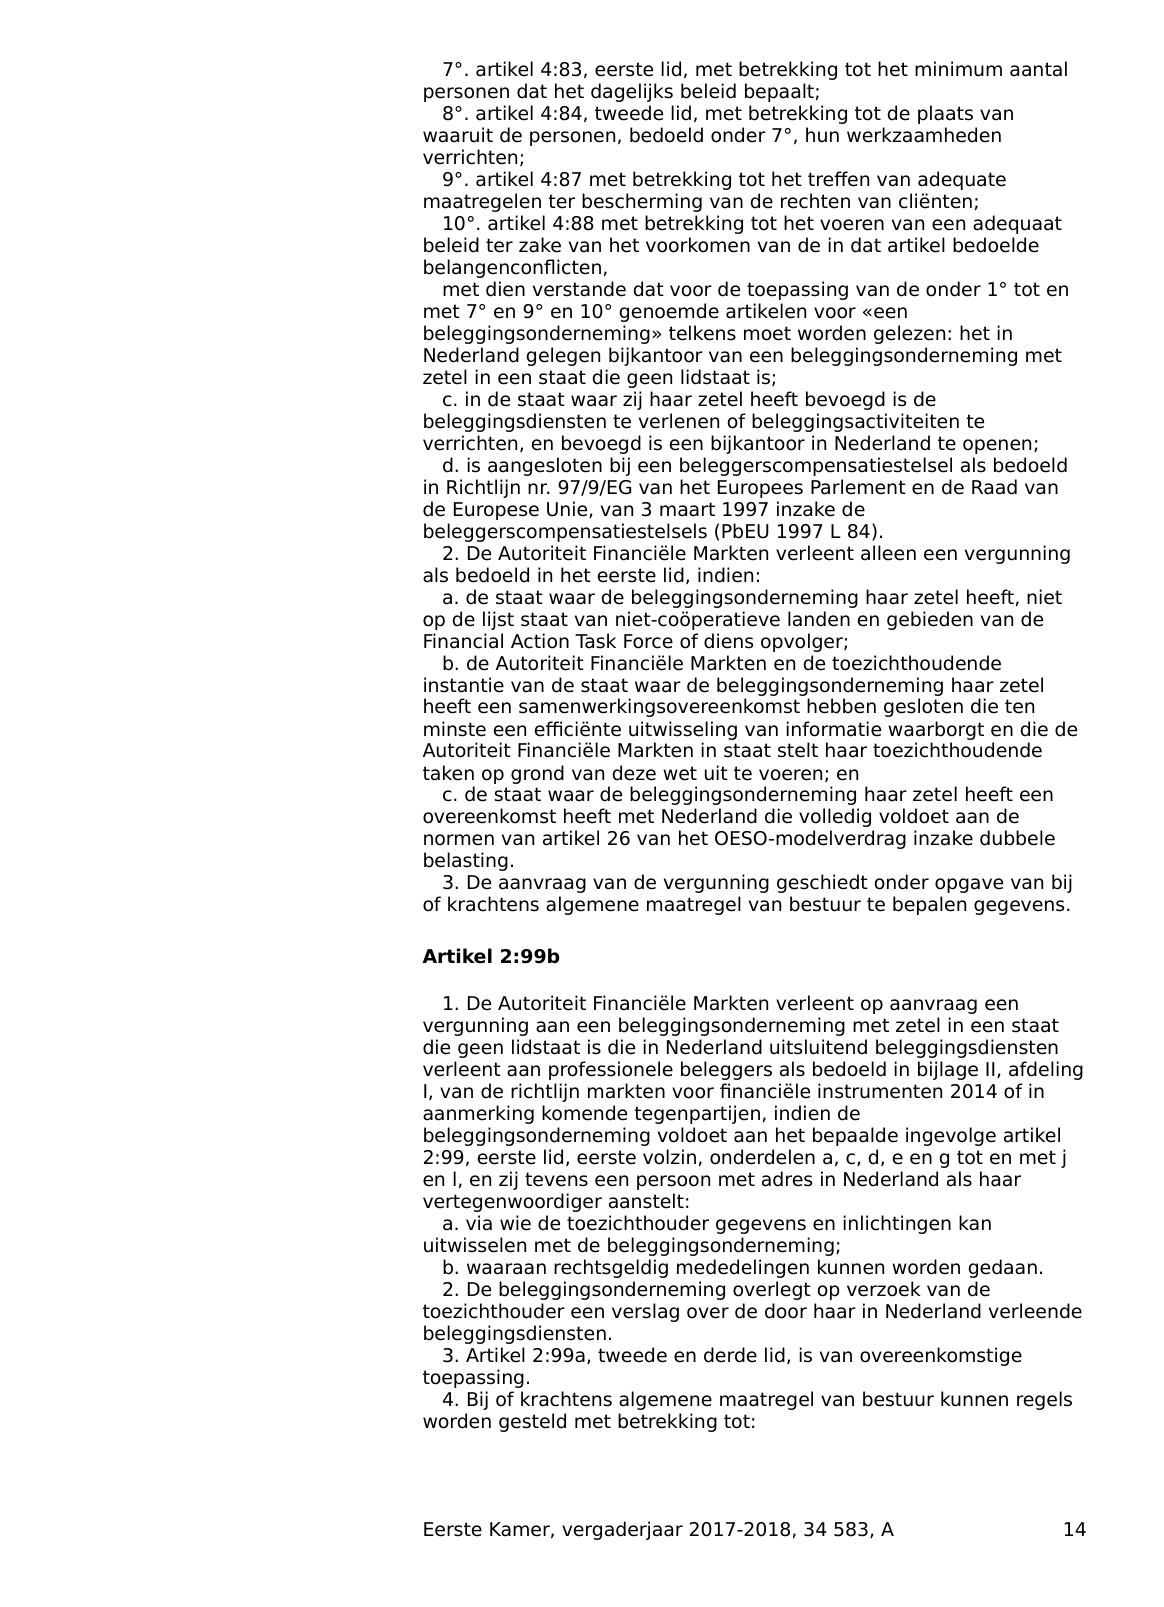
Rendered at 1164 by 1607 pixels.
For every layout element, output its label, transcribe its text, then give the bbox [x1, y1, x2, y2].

text 3. Artikel 2:99a, tweede en derde lid, is van overeenkomstige toepassing. [422, 1345, 1087, 1389]
text 4. Bij of krachtens algemene maatregel van bestuur kunnen regels worden gesteld met betrekking tot: [422, 1389, 1087, 1433]
text 8°. artikel 4:84, tweede lid, met betrekking tot de plaats van waaruit de personen, bedoeld onder 7°, hun werkzaamheden verrichten; [422, 103, 1087, 169]
text a. de staat waar de beleggingsonderneming haar zetel heeft, niet op de lijst staat van niet-coöperatieve landen en gebieden van de Financial Action Task Force of diens opvolger; [422, 587, 1087, 652]
text c. in de staat waar zij haar zetel heeft bevoegd is de beleggingsdiensten te verlenen of beleggingsactiviteiten te verrichten, en bevoegd is een bijkantoor in Nederland te openen; [422, 389, 1087, 455]
text b. waaraan rechtsgeldig mededelingen kunnen worden gedaan. [422, 1257, 1087, 1279]
text c. de staat waar de beleggingsonderneming haar zetel heeft een overeenkomst heeft met Nederland die volledig voldoet aan de normen van artikel 26 van het OESO-modelverdrag inzake dubbele belasting. [422, 784, 1087, 872]
subtitle Artikel 2:99b [422, 946, 1087, 968]
text 1. De Autoriteit Financiële Markten verleent op aanvraag een vergunning aan een beleggingsonderneming met zetel in een staat die geen lidstaat is die in Nederland uitsluitend beleggingsdiensten verleent aan professionele beleggers als bedoeld in bijlage II, afdeling I, van de richtlijn markten voor financiële instrumenten 2014 of in aanmerking komende tegenpartijen, indien de beleggingsonderneming voldoet aan het bepaalde ingevolge artikel 2:99, eerste lid, eerste volzin, onderdelen a, c, d, e en g tot en met j en l, en zij tevens een persoon met adres in Nederland als haar vertegenwoordiger aanstelt: [422, 993, 1087, 1213]
text b. de Autoriteit Financiële Markten en de toezichthoudende instantie van de staat waar de beleggingsonderneming haar zetel heeft een samenwerkingsovereenkomst hebben gesloten die ten minste een efficiënte uitwisseling van informatie waarborgt en die de Autoriteit Financiële Markten in staat stelt haar toezichthoudende taken op grond van deze wet uit te voeren; en [422, 652, 1087, 784]
text 3. De aanvraag van de vergunning geschiedt onder opgave van bij of krachtens algemene maatregel van bestuur te bepalen gegevens. [422, 872, 1087, 916]
text 10°. artikel 4:88 met betrekking tot het voeren van een adequaat beleid ter zake van het voorkomen van de in dat artikel bedoelde belangenconflicten, [422, 213, 1087, 279]
text a. via wie de toezichthouder gegevens en inlichtingen kan uitwisselen met de beleggingsonderneming; [422, 1213, 1087, 1257]
text 7°. artikel 4:83, eerste lid, met betrekking tot het minimum aantal personen dat het dagelijks beleid bepaalt; [422, 59, 1087, 103]
text met dien verstande dat voor de toepassing van de onder 1° tot en met 7° en 9° en 10° genoemde artikelen voor «een beleggingsonderneming» telkens moet worden gelezen: het in Nederland gelegen bijkantoor van een beleggingsonderneming met zetel in een staat die geen lidstaat is; [422, 279, 1087, 389]
text d. is aangesloten bij een beleggerscompensatiestelsel als bedoeld in Richtlijn nr. 97/9/EG van het Europees Parlement en de Raad van de Europese Unie, van 3 maart 1997 inzake de beleggerscompensatiestelsels (PbEU 1997 L 84). [422, 455, 1087, 543]
text 2. De beleggingsonderneming overlegt op verzoek van de toezichthouder een verslag over de door haar in Nederland verleende beleggingsdiensten. [422, 1279, 1087, 1345]
text 9°. artikel 4:87 met betrekking tot het treffen van adequate maatregelen ter bescherming van de rechten van cliënten; [422, 169, 1087, 213]
text 2. De Autoriteit Financiële Markten verleent alleen een vergunning als bedoeld in het eerste lid, indien: [422, 543, 1087, 587]
